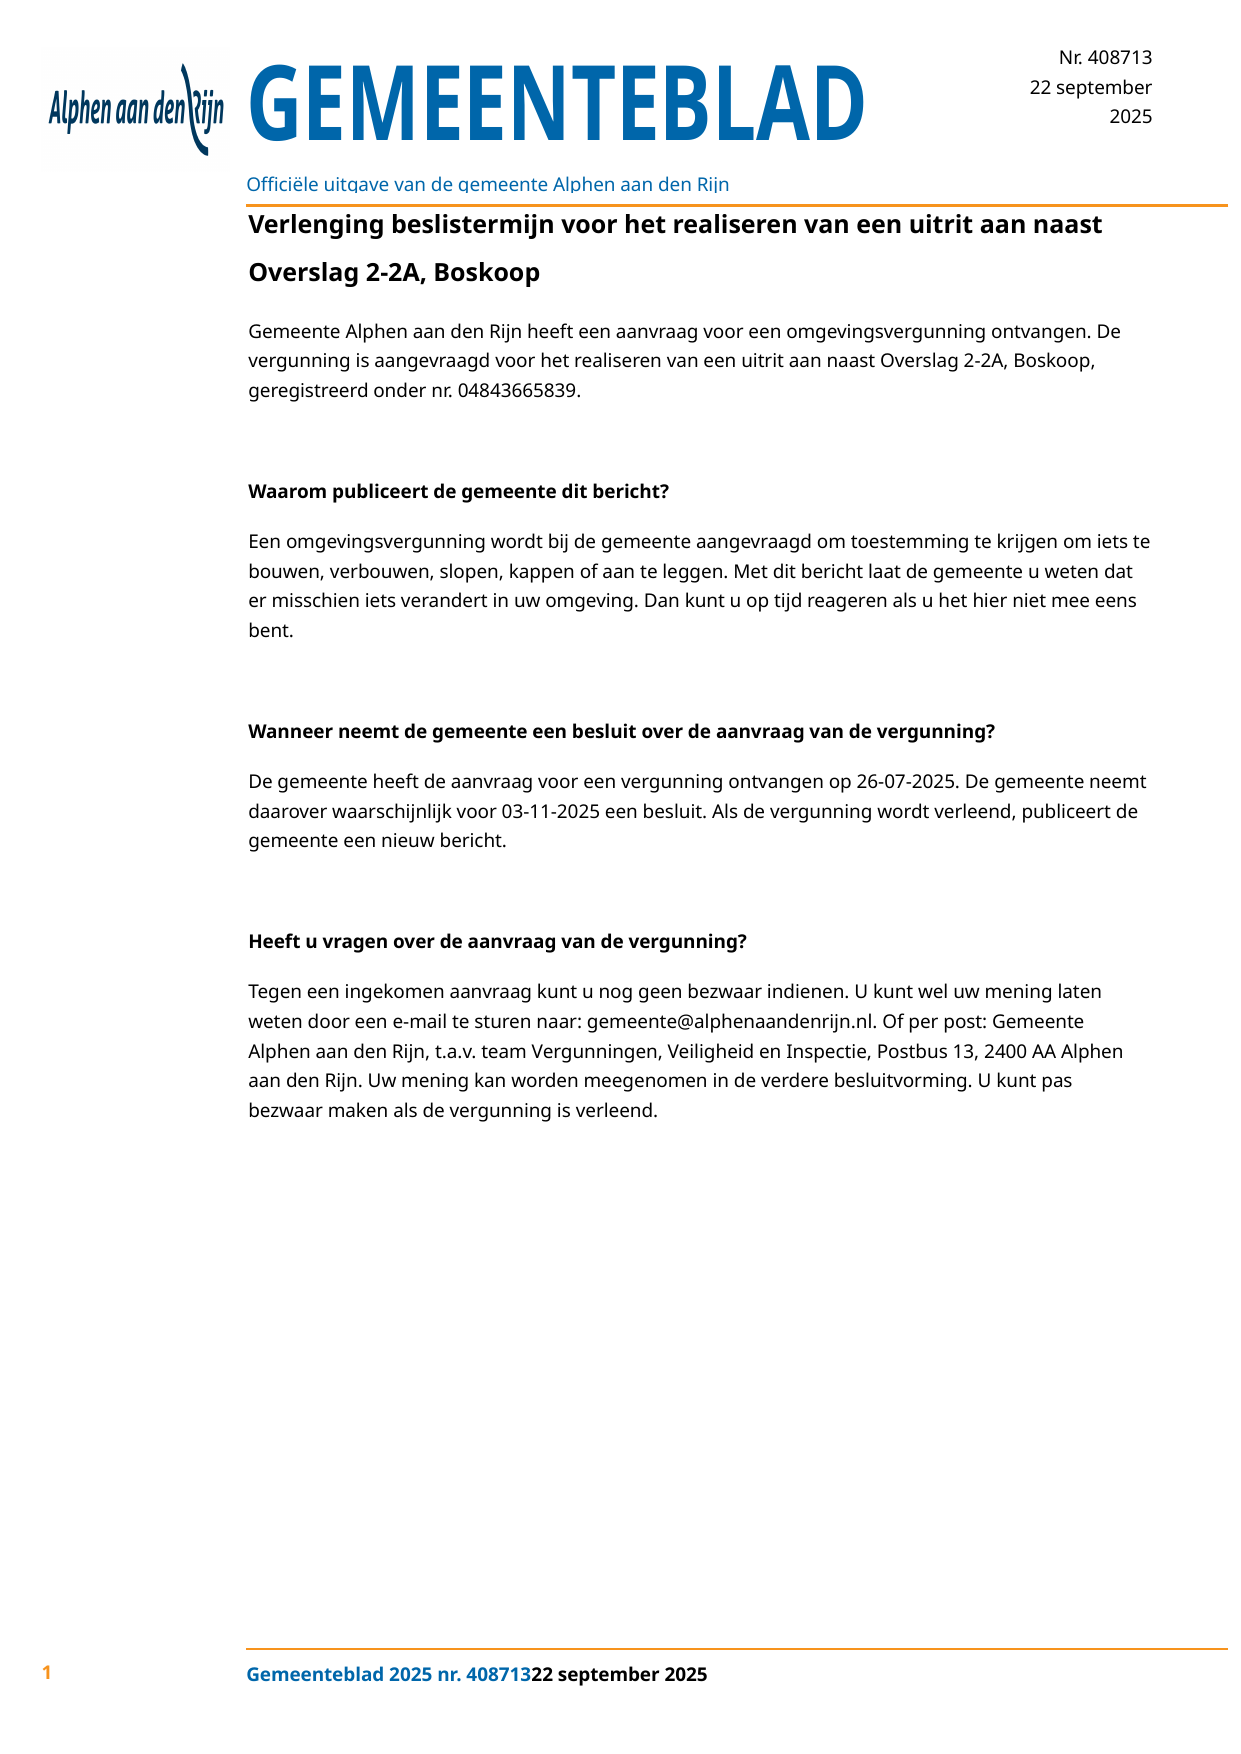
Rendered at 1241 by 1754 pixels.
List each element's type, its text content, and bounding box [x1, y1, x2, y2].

text Wanneer neemt de gemeente een besluit over de aanvraag van de vergunning? [248, 718, 1152, 744]
text Verlenging beslistermijn voor het realiseren van een uitrit aan naast Overslag 2-2A, Boskoop [248, 207, 1152, 288]
text Gemeente Alphen aan den Rijn heeft een aanvraag voor een omgevingsvergunning ontvangen. De vergunning is aangevraagd voor het realiseren van een uitrit aan naast Overslag 2-2A, Boskoop, geregistreerd onder nr. 04843665839. [248, 318, 1152, 403]
picture [41, 47, 231, 172]
text Heeft u vragen over de aanvraag van de vergunning? [248, 928, 1152, 954]
text Tegen een ingekomen aanvraag kunt u nog geen bezwaar indienen. U kunt wel uw mening laten weten door een e-mail te sturen naar: gemeente@alphenaandenrijn.nl. Of per post: Gemeente Alphen aan den Rijn, t.a.v. team Vergunningen, Veiligheid en Inspectie, Postbus 13, 2400 AA Alphen aan den Rijn. Uw mening kan worden meegenomen in de verdere besluitvorming. U kunt pas bezwaar maken als de vergunning is verleend. [248, 979, 1152, 1123]
text Waarom publiceert de gemeente dit bericht? [248, 478, 1152, 504]
text Een omgevingsvergunning wordt bij de gemeente aangevraagd om toestemming te krijgen om iets te bouwen, verbouwen, slopen, kappen of aan te leggen. Met dit bericht laat de gemeente u weten dat er misschien iets verandert in uw omgeving. Dan kunt u op tijd reageren als u het hier niet mee eens bent. [248, 528, 1152, 643]
text De gemeente heeft de aanvraag voor een vergunning ontvangen op 26-07-2025. De gemeente neemt daarover waarschijnlijk voor 03-11-2025 een besluit. Als de vergunning wordt verleend, publiceert de gemeente een nieuw bericht. [248, 768, 1152, 853]
